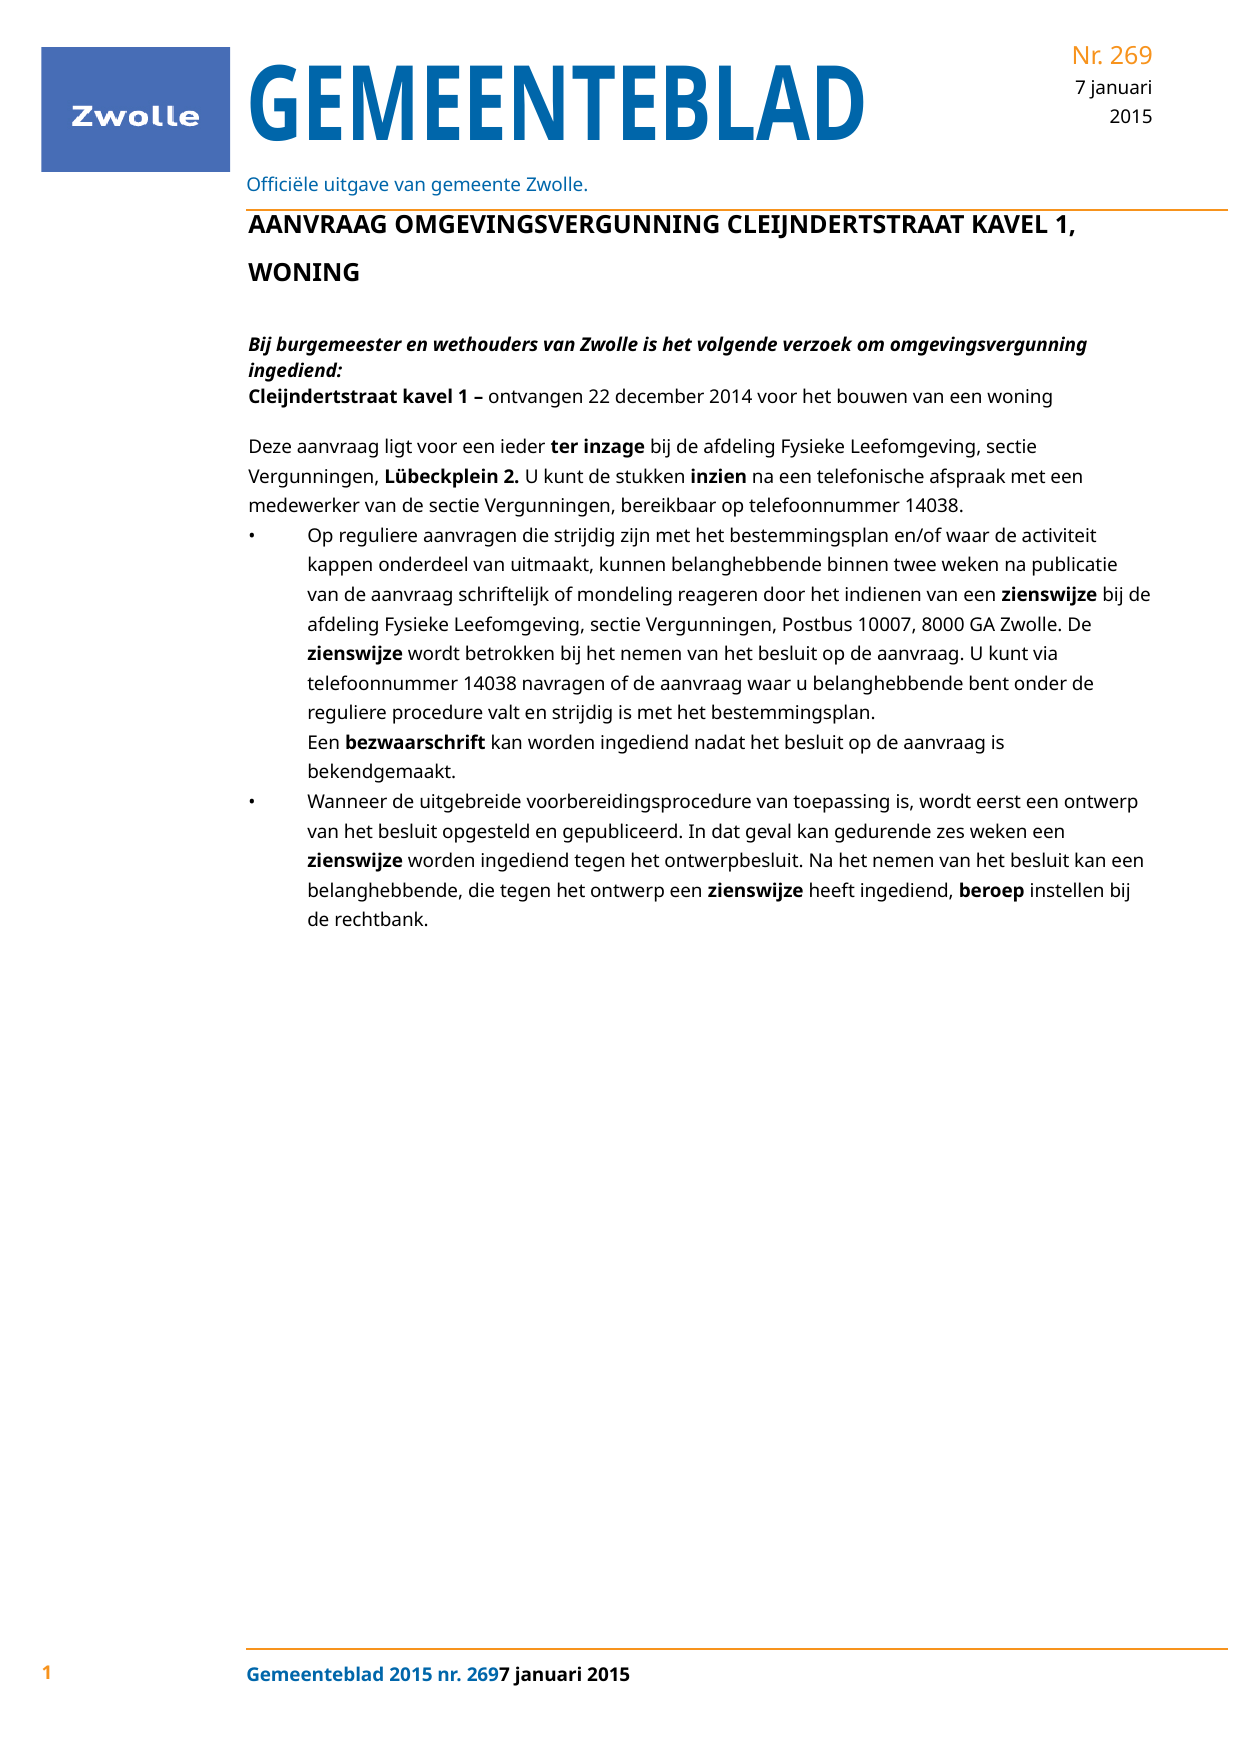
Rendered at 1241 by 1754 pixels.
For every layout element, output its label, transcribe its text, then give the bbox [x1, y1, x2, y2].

text Cleijndertstraat kavel 1 – ontvangen 22 december 2014 voor het bouwen van een woning [248, 383, 1152, 409]
text Bij burgemeester en wethouders van Zwolle is het volgende verzoek om omgevingsvergunning ingediend: [248, 331, 1152, 383]
text Deze aanvraag ligt voor een ieder ter inzage bij de afdeling Fysieke Leefomgeving, sectie Vergunningen, Lübeckplein 2. U kunt de stukken inzien na een telefonische afspraak met een medewerker van de sectie Vergunningen, bereikbaar op telefoonnummer 14038. [248, 433, 1152, 518]
list Op reguliere aanvragen die strijdig zijn met het bestemmingsplan en/of waar de activiteit kappen onderdeel van uitmaakt, kunnen belanghebbende binnen twee weken na publicatie van de aanvraag schriftelijk of mondeling reageren door het indienen van een zienswijze bij de afdeling Fysieke Leefomgeving, sectie Vergunningen, Postbus 10007, 8000 GA Zwolle. De zienswijze wordt betrokken bij het nemen van het besluit op de aanvraag. U kunt via telefoonnummer 14038 navragen of de aanvraag waar u belanghebbende bent onder de reguliere procedure valt en strijdig is met het bestemmingsplan. [248, 522, 1152, 725]
list Een bezwaarschrift kan worden ingediend nadat het besluit op de aanvraag is bekendgemaakt. [248, 729, 1152, 784]
picture [41, 47, 231, 172]
list Wanneer de uitgebreide voorbereidingsprocedure van toepassing is, wordt eerst een ontwerp van het besluit opgesteld en gepubliceerd. In dat geval kan gedurende zes weken een zienswijze worden ingediend tegen het ontwerpbesluit. Na het nemen van het besluit kan een belanghebbende, die tegen het ontwerp een zienswijze heeft ingediend, beroep instellen bij de rechtbank. [248, 788, 1152, 932]
text AANVRAAG OMGEVINGSVERGUNNING CLEIJNDERTSTRAAT KAVEL 1, WONING [248, 211, 1152, 288]
